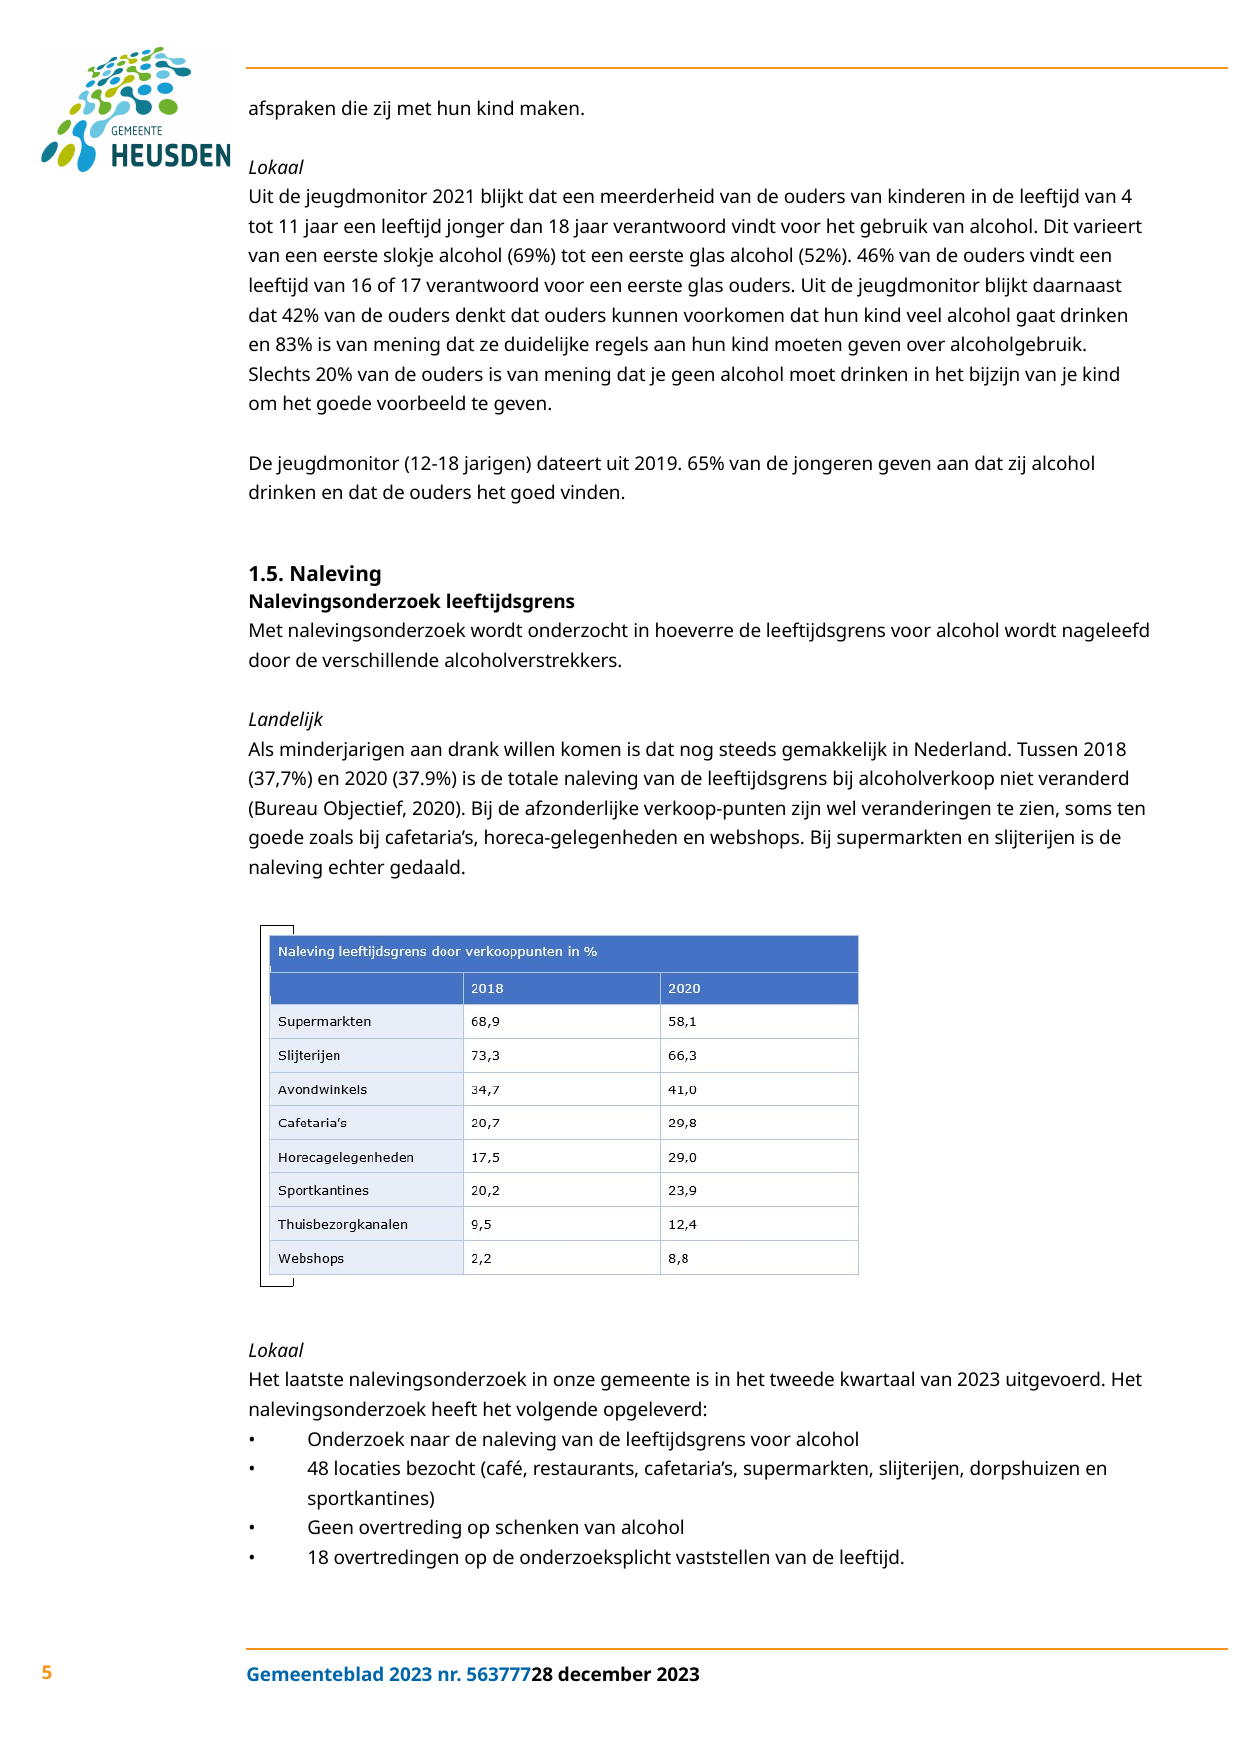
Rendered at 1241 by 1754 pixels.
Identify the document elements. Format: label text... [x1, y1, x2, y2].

text Als minderjarigen aan drank willen komen is dat nog steeds gemakkelijk in Nederland. Tussen 2018 (37,7%) en 2020 (37.9%) is de totale naleving van de leeftijdsgrens bij alcoholverkoop niet veranderd (Bureau Objectief, 2020). Bij de afzonderlijke verkoop-punten zijn wel veranderingen te zien, soms ten goede zoals bij cafetaria’s, horeca-gelegenheden en webshops. Bij supermarkten en slijterijen is de naleving echter gedaald. [248, 736, 1152, 880]
text Lokaal [248, 154, 1152, 180]
picture [41, 47, 231, 172]
text Het laatste nalevingsonderzoek in onze gemeente is in het tweede kwartaal van 2023 uitgevoerd. Het nalevingsonderzoek heeft het volgende opgeleverd: [248, 1367, 1152, 1422]
text Uit de jeugdmonitor 2021 blijkt dat een meerderheid van de ouders van kinderen in de leeftijd van 4 tot 11 jaar een leeftijd jonger dan 18 jaar verantwoord vindt voor het gebruik van alcohol. Dit varieert van een eerste slokje alcohol (69%) tot een eerste glas alcohol (52%). 46% van de ouders vindt een leeftijd van 16 of 17 verantwoord voor een eerste glas ouders. Uit de jeugdmonitor blijkt daarnaast dat 42% van de ouders denkt dat ouders kunnen voorkomen dat hun kind veel alcohol gaat drinken en 83% is van mening dat ze duidelijke regels aan hun kind moeten geven over alcoholgebruik. Slechts 20% van de ouders is van mening dat je geen alcohol moet drinken in het bijzijn van je kind om het goede voorbeeld te geven. [248, 183, 1152, 416]
text Nalevingsonderzoek leeftijdsgrens [248, 588, 1152, 613]
text Lokaal [248, 1337, 1152, 1363]
picture [268, 934, 860, 1278]
text De jeugdmonitor (12-18 jarigen) dateert uit 2019. 65% van de jongeren geven aan dat zij alcohol drinken en dat de ouders het goed vinden. [248, 450, 1152, 505]
text Landelijk [248, 706, 1152, 732]
list Onderzoek naar de naleving van de leeftijdsgrens voor alcohol [248, 1426, 1152, 1452]
text 1.5. Naleving [248, 559, 1152, 588]
text Met nalevingsonderzoek wordt onderzocht in hoeverre de leeftijdsgrens voor alcohol wordt nageleefd door de verschillende alcoholverstrekkers. [248, 617, 1152, 673]
list 48 locaties bezocht (café, restaurants, cafetaria’s, supermarkten, slijterijen, dorpshuizen en sportkantines) [248, 1455, 1152, 1511]
list 18 overtredingen op de onderzoeksplicht vaststellen van de leeftijd. [248, 1544, 1152, 1570]
text afspraken die zij met hun kind maken. [248, 95, 1152, 121]
list Geen overtreding op schenken van alcohol [248, 1514, 1152, 1540]
